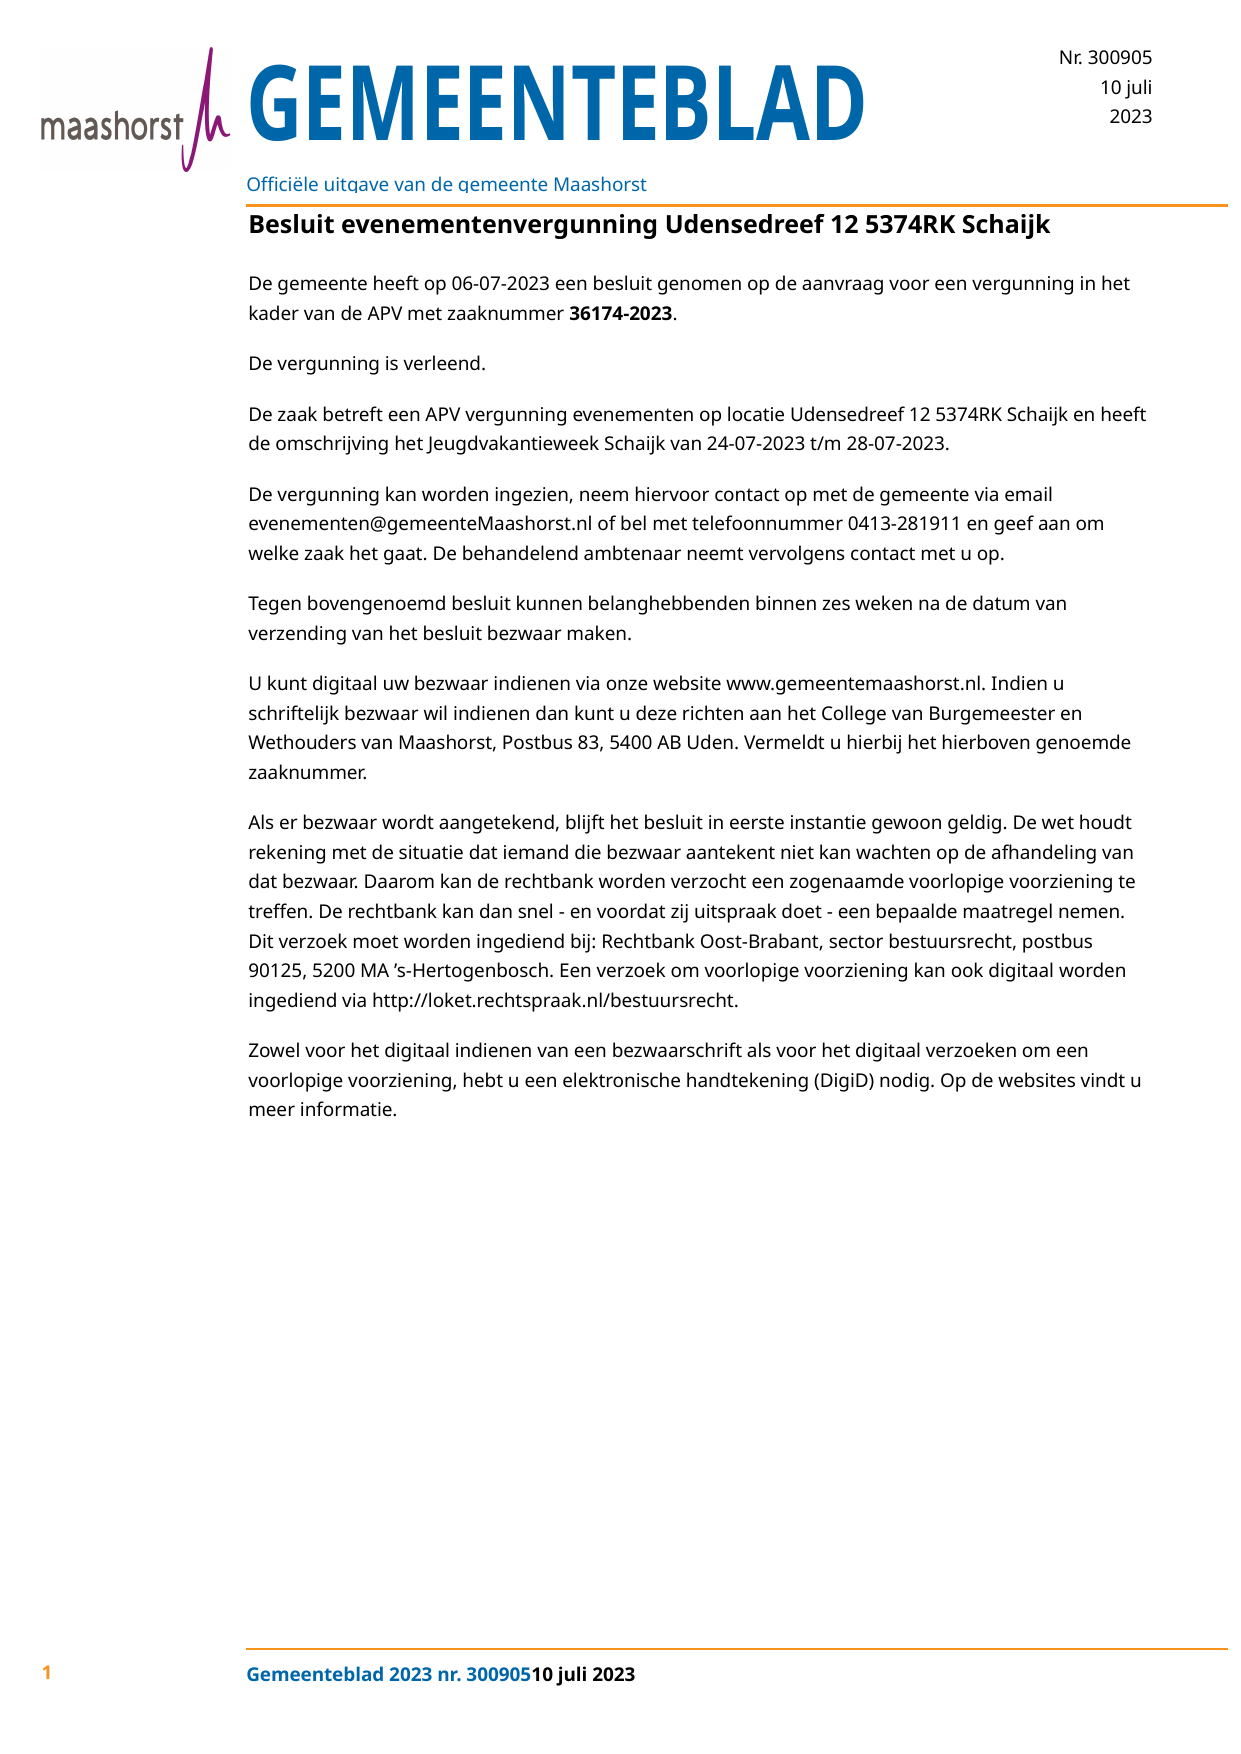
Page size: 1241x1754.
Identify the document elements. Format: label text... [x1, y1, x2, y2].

text De zaak betreft een APV vergunning evenementen op locatie Udensedreef 12 5374RK Schaijk en heeft de omschrijving het Jeugdvakantieweek Schaijk van 24-07-2023 t/m 28-07-2023. [248, 401, 1152, 456]
text Zowel voor het digitaal indienen van een bezwaarschrift als voor het digitaal verzoeken om een voorlopige voorziening, hebt u een elektronische handtekening (DigiD) nodig. Op de websites vindt u meer informatie. [248, 1037, 1152, 1122]
text U kunt digitaal uw bezwaar indienen via onze website www.gemeentemaashorst.nl. Indien u schriftelijk bezwaar wil indienen dan kunt u deze richten aan het College van Burgemeester en Wethouders van Maashorst, Postbus 83, 5400 AB Uden. Vermeldt u hierbij het hierboven genoemde zaaknummer. [248, 670, 1152, 785]
text Als er bezwaar wordt aangetekend, blijft het besluit in eerste instantie gewoon geldig. De wet houdt rekening met de situatie dat iemand die bezwaar aantekent niet kan wachten op de afhandeling van dat bezwaar. Daarom kan de rechtbank worden verzocht een zogenaamde voorlopige voorziening te treffen. De rechtbank kan dan snel - en voordat zij uitspraak doet - een bepaalde maatregel nemen. Dit verzoek moet worden ingediend bij: Rechtbank Oost-Brabant, sector bestuursrecht, postbus 90125, 5200 MA ’s-Hertogenbosch. Een verzoek om voorlopige voorziening kan ook digitaal worden ingediend via http://loket.rechtspraak.nl/bestuursrecht. [248, 809, 1152, 1013]
text Tegen bovengenoemd besluit kunnen belanghebbenden binnen zes weken na de datum van verzending van het besluit bezwaar maken. [248, 590, 1152, 646]
text De vergunning kan worden ingezien, neem hiervoor contact op met de gemeente via email evenementen@gemeenteMaashorst.nl of bel met telefoonnummer 0413-281911 en geef aan om welke zaak het gaat. De behandelend ambtenaar neemt vervolgens contact met u op. [248, 481, 1152, 566]
text De gemeente heeft op 06-07-2023 een besluit genomen op de aanvraag voor een vergunning in het kader van de APV met zaaknummer 36174-2023. [248, 270, 1152, 326]
text Besluit evenementenvergunning Udensedreef 12 5374RK Schaijk [248, 207, 1152, 241]
picture [41, 47, 231, 172]
text De vergunning is verleend. [248, 350, 1152, 376]
